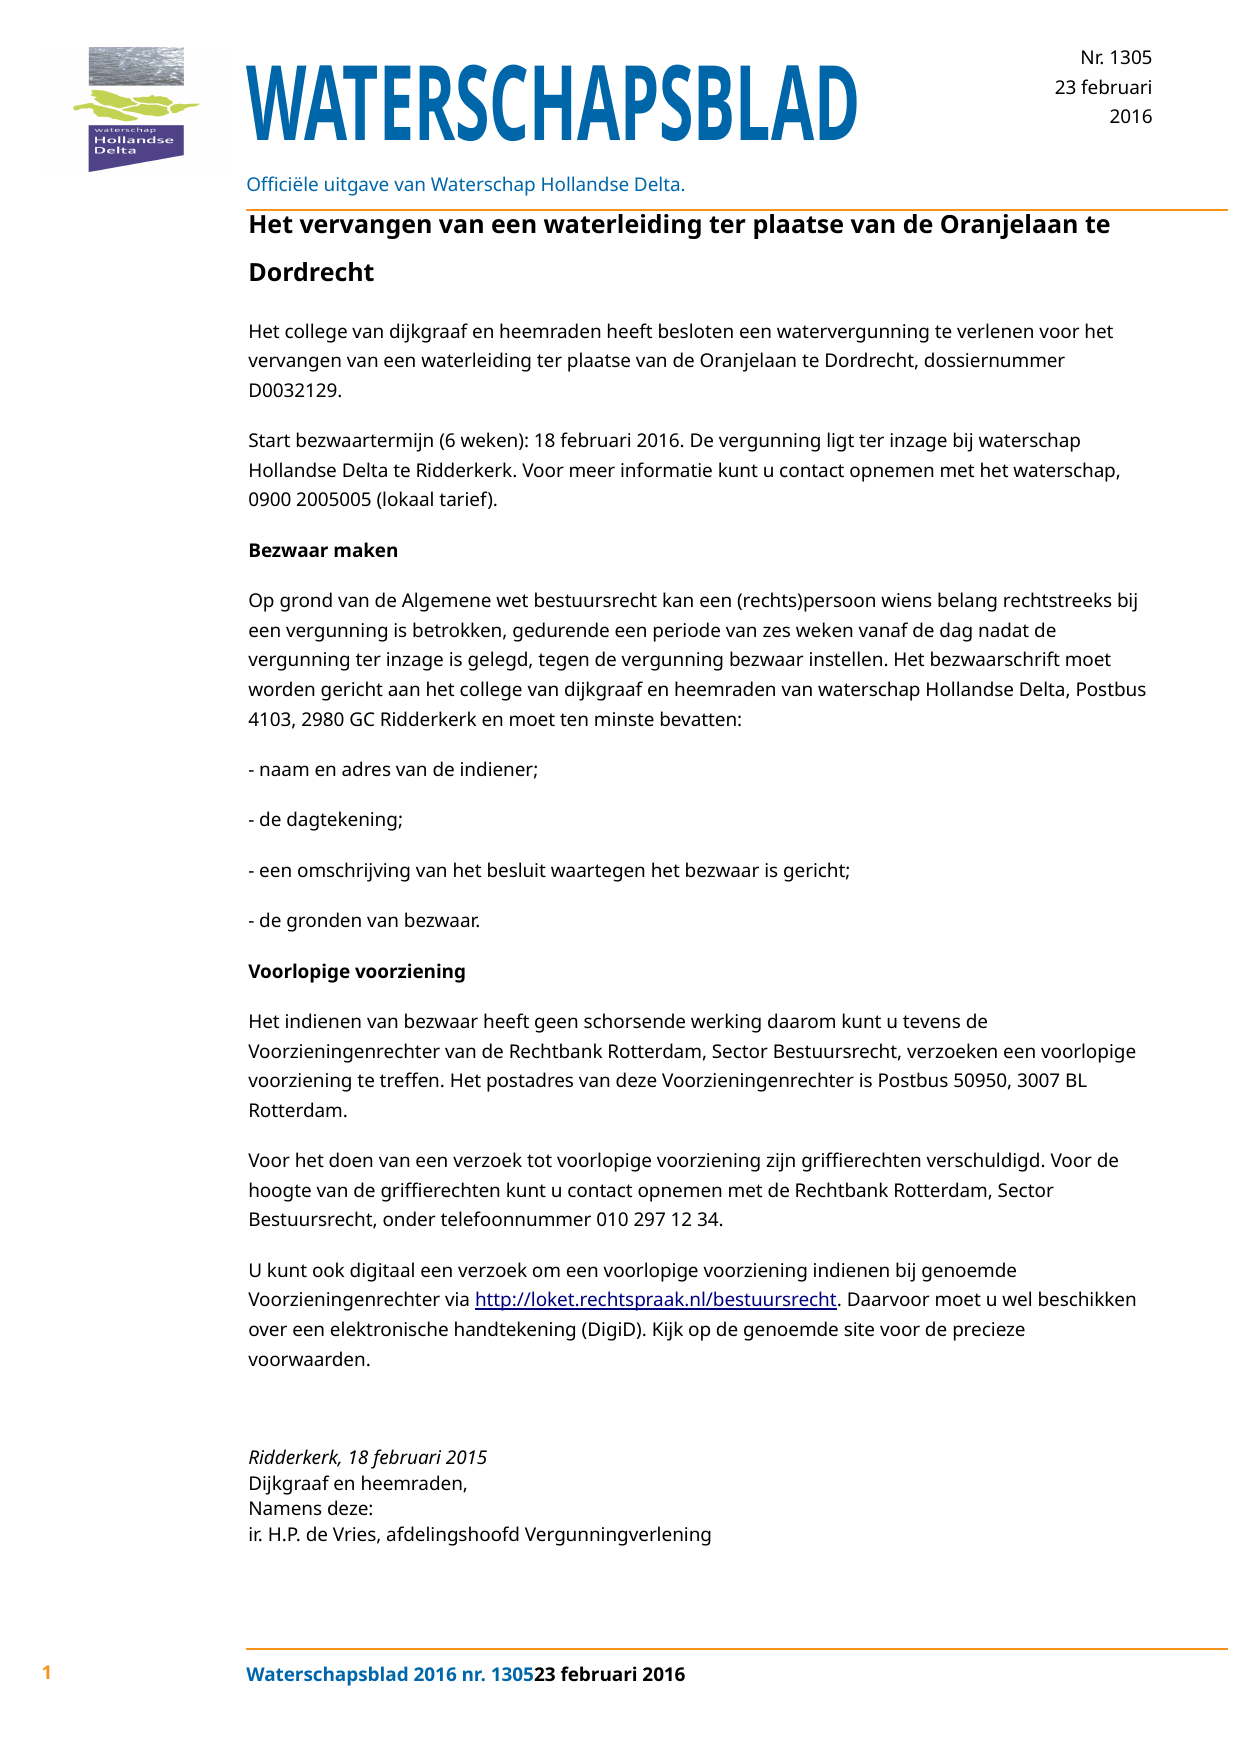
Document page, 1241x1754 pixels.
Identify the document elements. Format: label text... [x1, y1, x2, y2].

text - de dagtekening; [248, 807, 1152, 832]
picture [41, 47, 231, 172]
text - een omschrijving van het besluit waartegen het bezwaar is gericht; [248, 857, 1152, 883]
text U kunt ook digitaal een verzoek om een voorlopige voorziening indienen bij genoemde Voorzieningenrechter via http://loket.rechtspraak.nl/bestuursrecht. Daarvoor moet u wel beschikken over een elektronische handtekening (DigiD). Kijk op de genoemde site voor de precieze voorwaarden. [248, 1257, 1152, 1372]
text Het vervangen van een waterleiding ter plaatse van de Oranjelaan te Dordrecht [248, 211, 1152, 288]
text Het indienen van bezwaar heeft geen schorsende werking daarom kunt u tevens de Voorzieningenrechter van de Rechtbank Rotterdam, Sector Bestuursrecht, verzoeken een voorlopige voorziening te treffen. Het postadres van deze Voorzieningenrechter is Postbus 50950, 3007 BL Rotterdam. [248, 1008, 1152, 1123]
text Voorlopige voorziening [248, 958, 1152, 984]
text ir. H.P. de Vries, afdelingshoofd Vergunningverlening [248, 1521, 1152, 1547]
text Start bezwaartermijn (6 weken): 18 februari 2016. De vergunning ligt ter inzage bij waterschap Hollandse Delta te Ridderkerk. Voor meer informatie kunt u contact opnemen met het waterschap, 0900 2005005 (lokaal tarief). [248, 427, 1152, 512]
text - de gronden van bezwaar. [248, 907, 1152, 933]
text Het college van dijkgraaf en heemraden heeft besloten een watervergunning te verlenen voor het vervangen van een waterleiding ter plaatse van de Oranjelaan te Dordrecht, dossiernummer D0032129. [248, 318, 1152, 403]
text Voor het doen van een verzoek tot voorlopige voorziening zijn griffierechten verschuldigd. Voor de hoogte van de griffierechten kunt u contact opnemen met de Rechtbank Rotterdam, Sector Bestuursrecht, onder telefoonnummer 010 297 12 34. [248, 1147, 1152, 1232]
text Bezwaar maken [248, 537, 1152, 563]
text Dijkgraaf en heemraden, [248, 1470, 1152, 1496]
text Namens deze: [248, 1496, 1152, 1521]
text Ridderkerk, 18 februari 2015 [248, 1444, 1152, 1470]
text Op grond van de Algemene wet bestuursrecht kan een (rechts)persoon wiens belang rechtstreeks bij een vergunning is betrokken, gedurende een periode van zes weken vanaf de dag nadat de vergunning ter inzage is gelegd, tegen de vergunning bezwaar instellen. Het bezwaarschrift moet worden gericht aan het college van dijkgraaf en heemraden van waterschap Hollandse Delta, Postbus 4103, 2980 GC Ridderkerk en moet ten minste bevatten: [248, 587, 1152, 732]
text - naam en adres van de indiener; [248, 756, 1152, 782]
